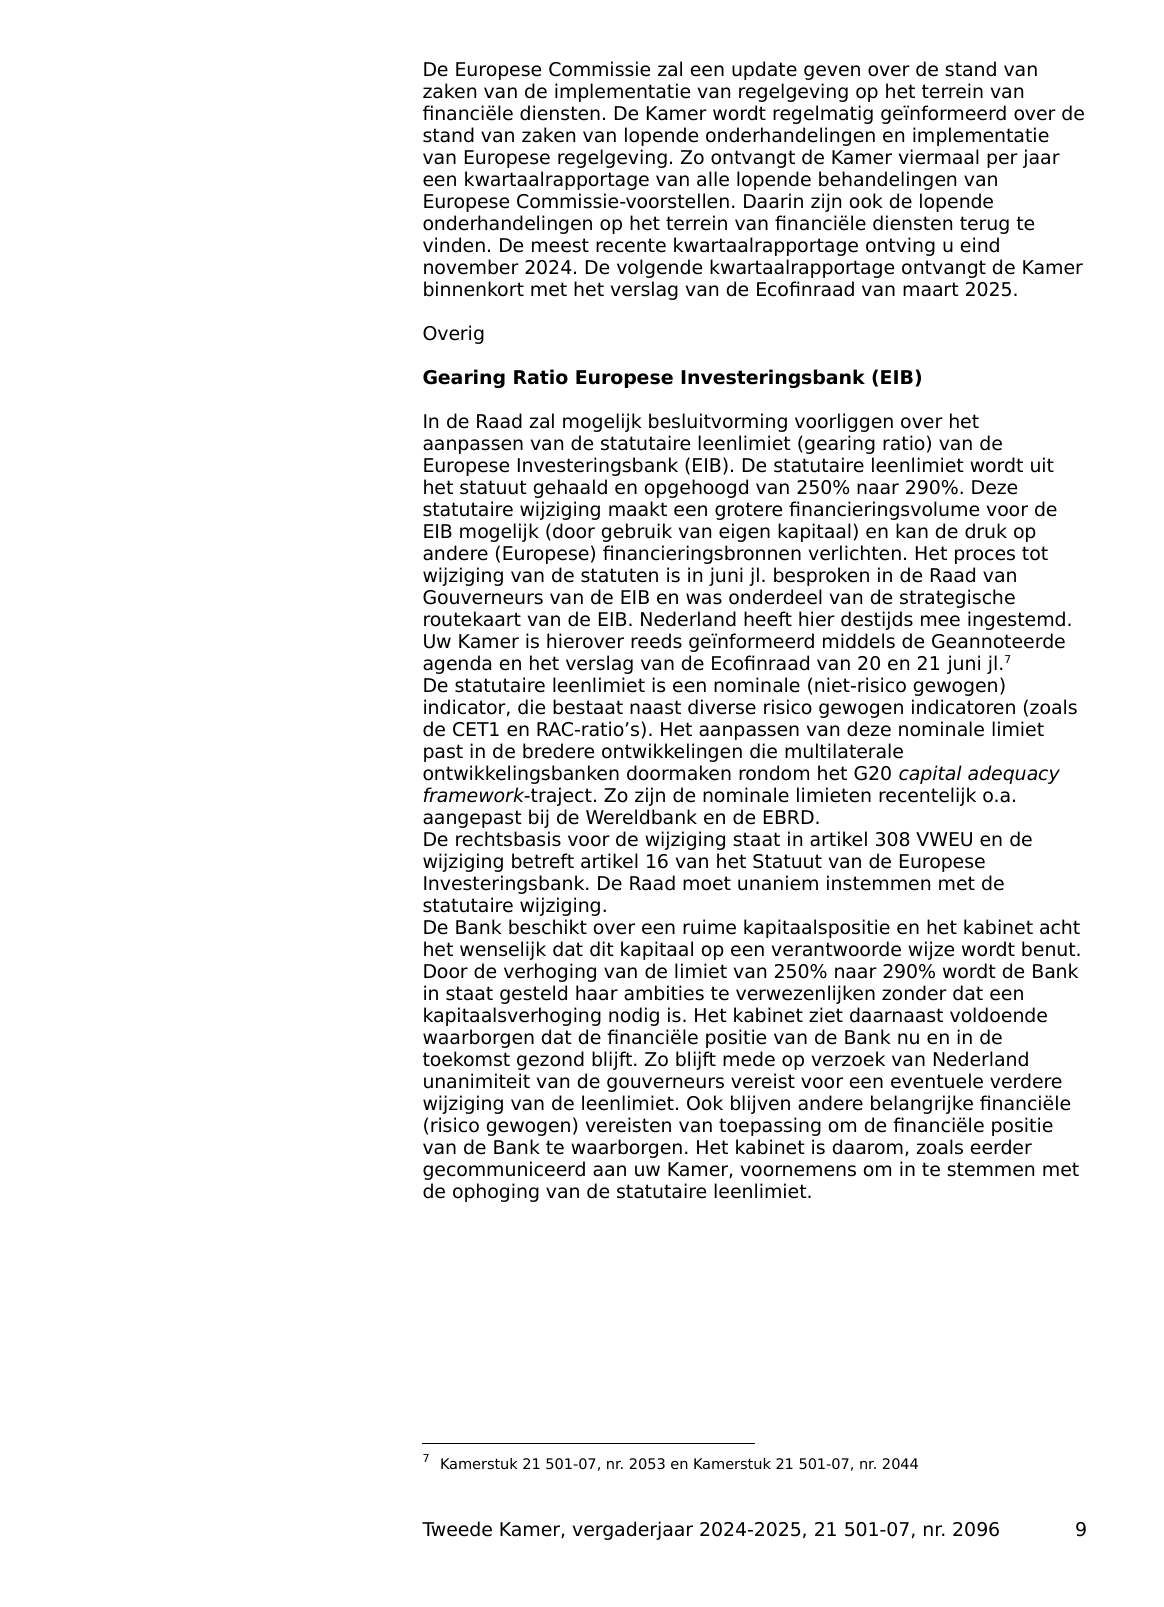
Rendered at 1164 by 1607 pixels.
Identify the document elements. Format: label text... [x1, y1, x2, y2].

subtitle Overig [422, 323, 1087, 345]
subtitle Gearing Ratio Europese Investeringsbank (EIB) [422, 367, 1087, 389]
text De rechtsbasis voor de wijziging staat in artikel 308 VWEU en de wijziging betreft artikel 16 van het Statuut van de Europese Investeringsbank. De Raad moet unaniem instemmen met de statutaire wijziging. [422, 829, 1087, 917]
text Kamerstuk 21 501-07, nr. 2053 en Kamerstuk 21 501-07, nr. 2044 [422, 1452, 1087, 1474]
text De Europese Commissie zal een update geven over de stand van zaken van de implementatie van regelgeving op het terrein van financiële diensten. De Kamer wordt regelmatig geïnformeerd over de stand van zaken van lopende onderhandelingen en implementatie van Europese regelgeving. Zo ontvangt de Kamer viermaal per jaar een kwartaalrapportage van alle lopende behandelingen van Europese Commissie-voorstellen. Daarin zijn ook de lopende onderhandelingen op het terrein van financiële diensten terug te vinden. De meest recente kwartaalrapportage ontving u eind november 2024. De volgende kwartaalrapportage ontvangt de Kamer binnenkort met het verslag van de Ecofinraad van maart 2025. [422, 59, 1087, 301]
text De statutaire leenlimiet is een nominale (niet-risico gewogen) indicator, die bestaat naast diverse risico gewogen indicatoren (zoals de CET1 en RAC-ratio’s). Het aanpassen van deze nominale limiet past in de bredere ontwikkelingen die multilaterale ontwikkelingsbanken doormaken rondom het G20 capital adequacy framework-traject. Zo zijn de nominale limieten recentelijk o.a. aangepast bij de Wereldbank en de EBRD. [422, 675, 1087, 829]
text De Bank beschikt over een ruime kapitaalspositie en het kabinet acht het wenselijk dat dit kapitaal op een verantwoorde wijze wordt benut. Door de verhoging van de limiet van 250% naar 290% wordt de Bank in staat gesteld haar ambities te verwezenlijken zonder dat een kapitaalsverhoging nodig is. Het kabinet ziet daarnaast voldoende waarborgen dat de financiële positie van de Bank nu en in de toekomst gezond blijft. Zo blijft mede op verzoek van Nederland unanimiteit van de gouverneurs vereist voor een eventuele verdere wijziging van de leenlimiet. Ook blijven andere belangrijke financiële (risico gewogen) vereisten van toepassing om de financiële positie van de Bank te waarborgen. Het kabinet is daarom, zoals eerder gecommuniceerd aan uw Kamer, voornemens om in te stemmen met de ophoging van de statutaire leenlimiet. [422, 917, 1087, 1203]
text In de Raad zal mogelijk besluitvorming voorliggen over het aanpassen van de statutaire leenlimiet (gearing ratio) van de Europese Investeringsbank (EIB). De statutaire leenlimiet wordt uit het statuut gehaald en opgehoogd van 250% naar 290%. Deze statutaire wijziging maakt een grotere financieringsvolume voor de EIB mogelijk (door gebruik van eigen kapitaal) en kan de druk op andere (Europese) financieringsbronnen verlichten. Het proces tot wijziging van de statuten is in juni jl. besproken in de Raad van Gouverneurs van de EIB en was onderdeel van de strategische routekaart van de EIB. Nederland heeft hier destijds mee ingestemd. Uw Kamer is hierover reeds geïnformeerd middels de Geannoteerde agenda en het verslag van de Ecofinraad van 20 en 21 juni jl. [422, 411, 1087, 675]
